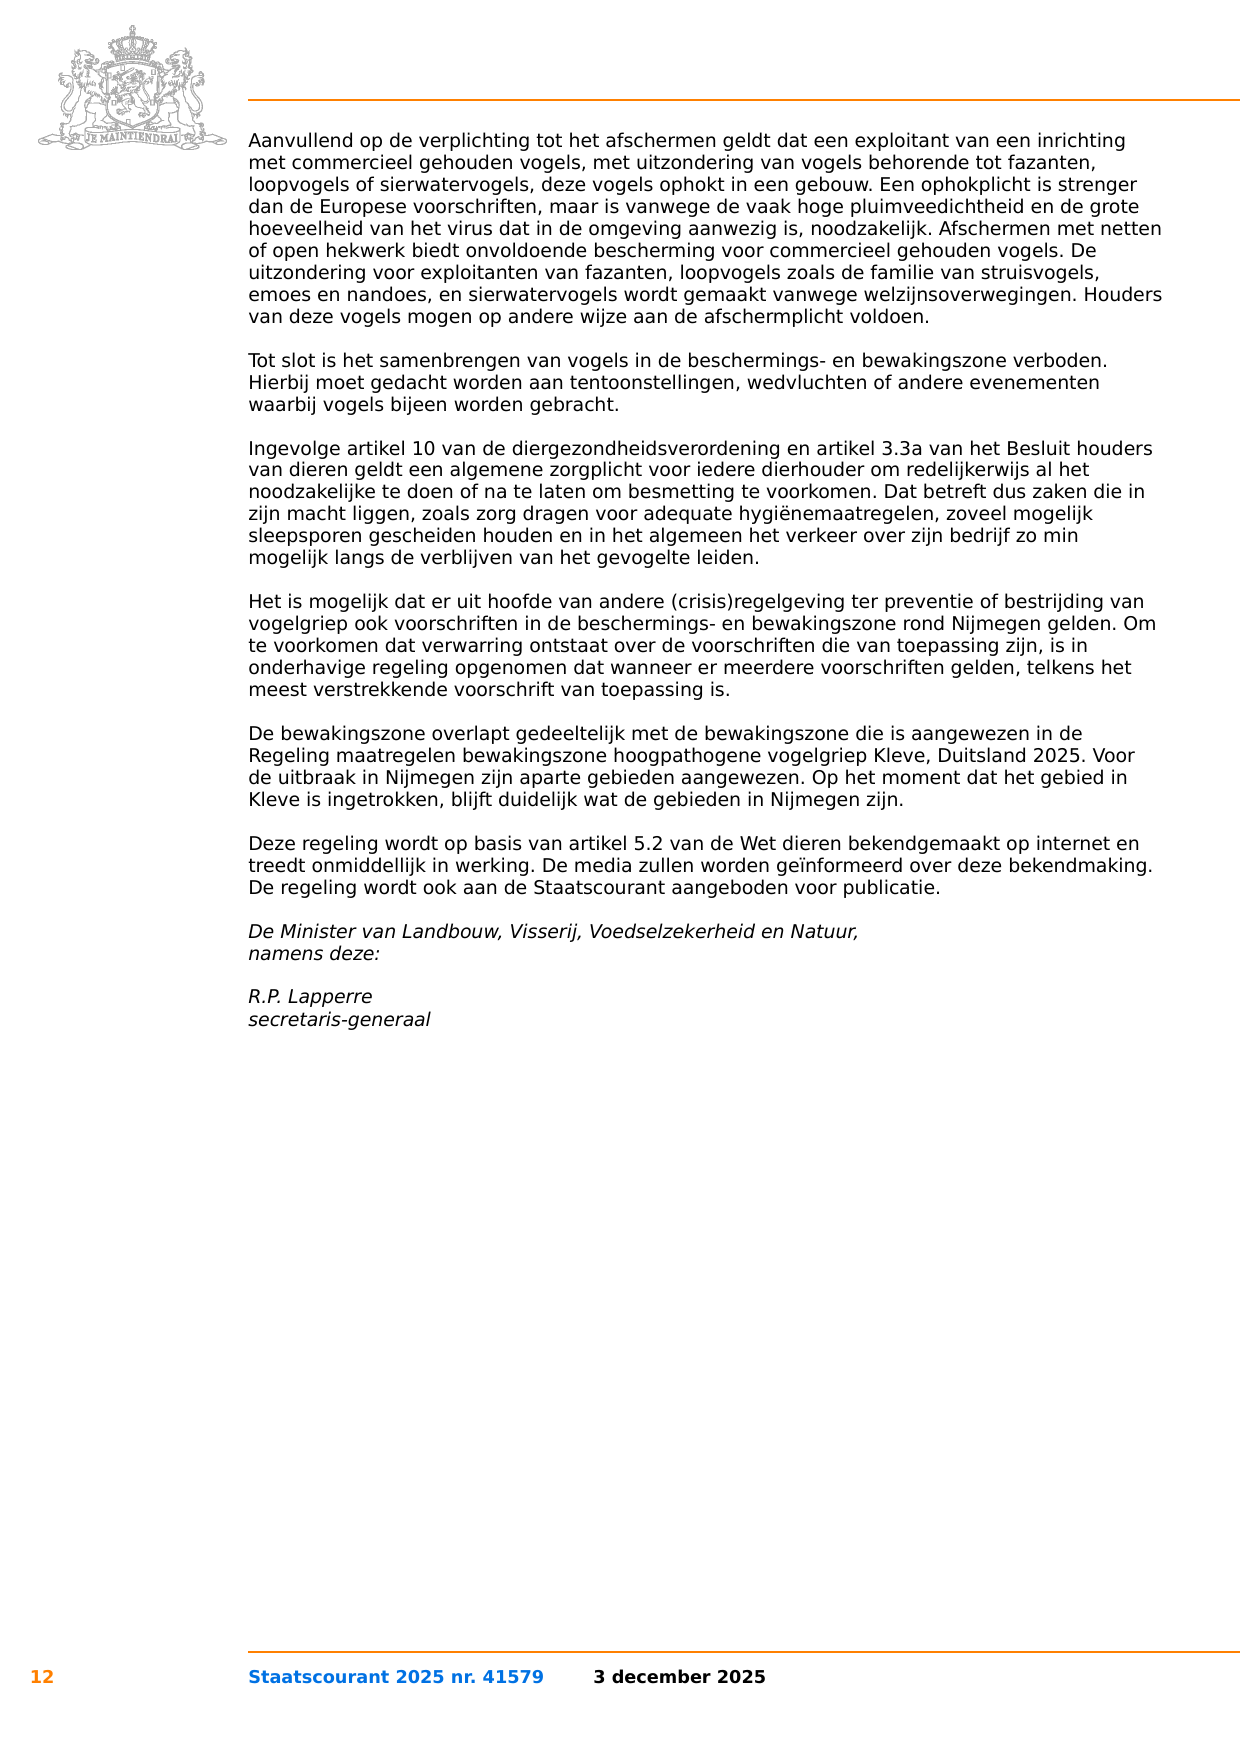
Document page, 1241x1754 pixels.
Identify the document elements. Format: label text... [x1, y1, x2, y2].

text De bewakingszone overlapt gedeeltelijk met de bewakingszone die is aangewezen in de Regeling maatregelen bewakingszone hoogpathogene vogelgriep Kleve, Duitsland 2025. Voor de uitbraak in Nijmegen zijn aparte gebieden aangewezen. Op het moment dat het gebied in Kleve is ingetrokken, blijft duidelijk wat de gebieden in Nijmegen zijn. [248, 723, 1163, 811]
text Deze regeling wordt op basis van artikel 5.2 van de Wet dieren bekendgemaakt op internet en treedt onmiddellijk in werking. De media zullen worden geïnformeerd over deze bekendmaking. De regeling wordt ook aan de Staatscourant aangeboden voor publicatie. [248, 833, 1163, 899]
picture [38, 25, 227, 150]
text Ingevolge artikel 10 van de diergezondheidsverordening en artikel 3.3a van het Besluit houders van dieren geldt een algemene zorgplicht voor iedere dierhouder om redelijkerwijs al het noodzakelijke te doen of na te laten om besmetting te voorkomen. Dat betreft dus zaken die in zijn macht liggen, zoals zorg dragen voor adequate hygiënemaatregelen, zoveel mogelijk sleepsporen gescheiden houden en in het algemeen het verkeer over zijn bedrijf zo min mogelijk langs de verblijven van het gevogelte leiden. [248, 437, 1163, 569]
text Het is mogelijk dat er uit hoofde van andere (crisis)regelgeving ter preventie of bestrijding van vogelgriep ook voorschriften in de beschermings- en bewakingszone rond Nijmegen gelden. Om te voorkomen dat verwarring ontstaat over de voorschriften die van toepassing zijn, is in onderhavige regeling opgenomen dat wanneer er meerdere voorschriften gelden, telkens het meest verstrekkende voorschrift van toepassing is. [248, 591, 1163, 701]
text De Minister van Landbouw, Visserij, Voedselzekerheid en Natuur, namens deze: R.P. Lapperre secretaris-generaal [248, 921, 1163, 1030]
text Aanvullend op de verplichting tot het afschermen geldt dat een exploitant van een inrichting met commercieel gehouden vogels, met uitzondering van vogels behorende tot fazanten, loopvogels of sierwatervogels, deze vogels ophokt in een gebouw. Een ophokplicht is strenger dan de Europese voorschriften, maar is vanwege de vaak hoge pluimveedichtheid en de grote hoeveelheid van het virus dat in de omgeving aanwezig is, noodzakelijk. Afschermen met netten of open hekwerk biedt onvoldoende bescherming voor commercieel gehouden vogels. De uitzondering voor exploitanten van fazanten, loopvogels zoals de familie van struisvogels, emoes en nandoes, en sierwatervogels wordt gemaakt vanwege welzijnsoverwegingen. Houders van deze vogels mogen op andere wijze aan de afschermplicht voldoen. [248, 130, 1163, 328]
text Tot slot is het samenbrengen van vogels in de beschermings- en bewakingszone verboden. Hierbij moet gedacht worden aan tentoonstellingen, wedvluchten of andere evenementen waarbij vogels bijeen worden gebracht. [248, 349, 1163, 416]
